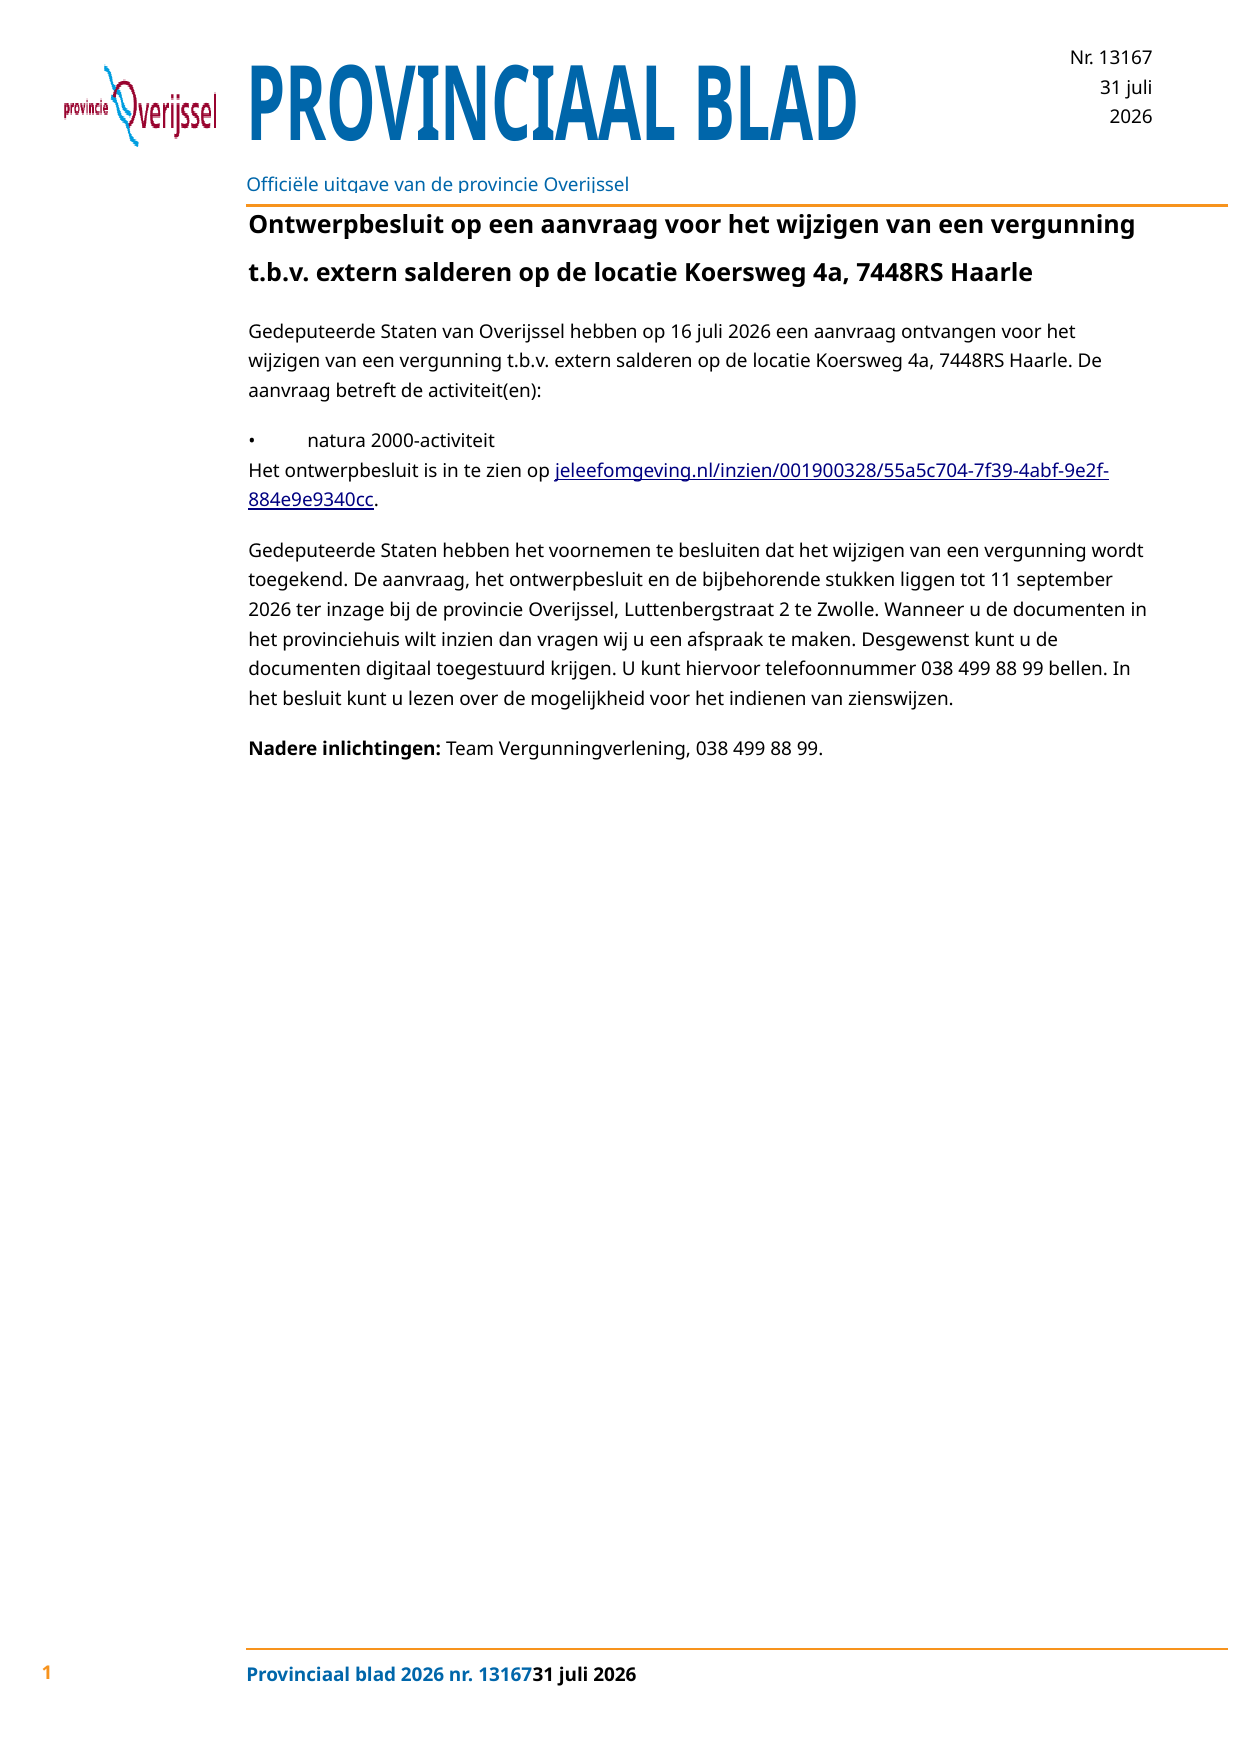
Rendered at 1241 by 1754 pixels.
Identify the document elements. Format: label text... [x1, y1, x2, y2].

text Het ontwerpbesluit is in te zien op jeleefomgeving.nl/inzien/001900328/55a5c704-7f39-4abf-9e2f-884e9e9340cc. [248, 457, 1152, 512]
text Gedeputeerde Staten van Overijssel hebben op 16 juli 2026 een aanvraag ontvangen voor het wijzigen van een vergunning t.b.v. extern salderen op de locatie Koersweg 4a, 7448RS Haarle. De aanvraag betreft de activiteit(en): [248, 318, 1152, 403]
picture [41, 47, 231, 172]
text Ontwerpbesluit op een aanvraag voor het wijzigen van een vergunning t.b.v. extern salderen op de locatie Koersweg 4a, 7448RS Haarle [248, 207, 1152, 288]
text Gedeputeerde Staten hebben het voornemen te besluiten dat het wijzigen van een vergunning wordt toegekend. De aanvraag, het ontwerpbesluit en de bijbehorende stukken liggen tot 11 september 2026 ter inzage bij de provincie Overijssel, Luttenbergstraat 2 te Zwolle. Wanneer u de documenten in het provinciehuis wilt inzien dan vragen wij u een afspraak te maken. Desgewenst kunt u de documenten digitaal toegestuurd krijgen. U kunt hiervoor telefoonnummer 038 499 88 99 bellen. In het besluit kunt u lezen over de mogelijkheid voor het indienen van zienswijzen. [248, 537, 1152, 711]
list natura 2000-activiteit [248, 427, 1152, 453]
text Nadere inlichtingen: Team Vergunningverlening, 038 499 88 99. [248, 735, 1152, 761]
